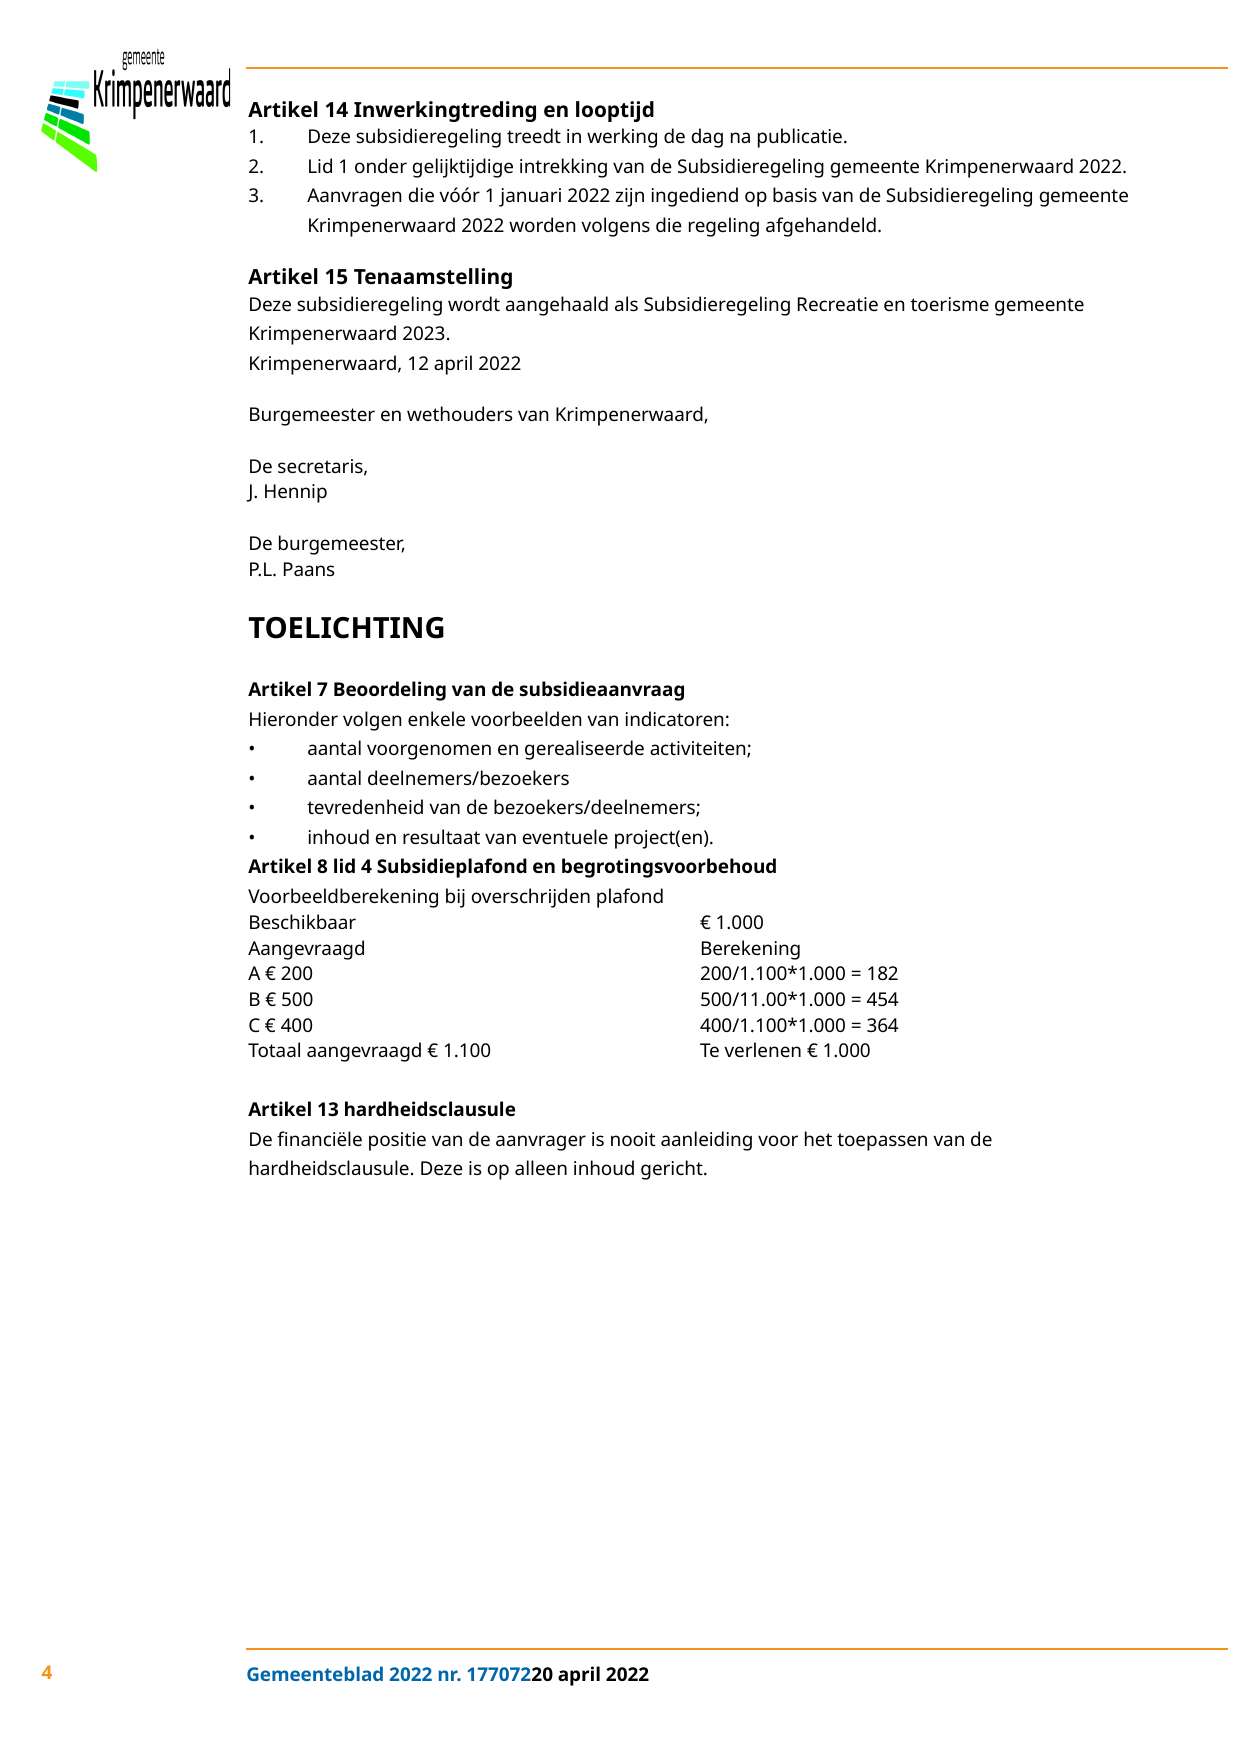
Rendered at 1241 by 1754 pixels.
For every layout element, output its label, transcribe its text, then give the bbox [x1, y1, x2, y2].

table_cell 500/11.00*1.000 = 454 [700, 986, 1152, 1012]
text Burgemeester en wethouders van Krimpenerwaard, [248, 401, 1152, 427]
text TOELICHTING [248, 607, 1152, 647]
text Artikel 15 Tenaamstelling [248, 262, 1152, 291]
list aantal deelnemers/bezoekers [248, 765, 1152, 791]
text J. Hennip [248, 479, 1152, 504]
table_cell Aangevraagd [248, 935, 700, 961]
text Hieronder volgen enkele voorbeelden van indicatoren: [248, 706, 1152, 731]
list tevredenheid van de bezoekers/deelnemers; [248, 794, 1152, 820]
list aantal voorgenomen en gerealiseerde activiteiten; [248, 735, 1152, 761]
table_cell A € 200 [248, 961, 700, 986]
table_cell B € 500 [248, 986, 700, 1012]
table_cell € 1.000 [700, 909, 1152, 935]
text Krimpenerwaard, 12 april 2022 [248, 350, 1152, 376]
table_cell Te verlenen € 1.000 [700, 1038, 1152, 1063]
text Artikel 14 Inwerkingtreding en looptijd [248, 95, 1152, 123]
text P.L. Paans [248, 556, 1152, 582]
text Deze subsidieregeling wordt aangehaald als Subsidieregeling Recreatie en toerisme gemeente Krimpenerwaard 2023. [248, 291, 1152, 346]
list inhoud en resultaat van eventuele project(en). [248, 824, 1152, 850]
text Artikel 8 lid 4 Subsidieplafond en begrotingsvoorbehoud [248, 854, 1152, 879]
picture [41, 47, 231, 172]
list Lid 1 onder gelijktijdige intrekking van de Subsidieregeling gemeente Krimpenerwaard 2022. [248, 153, 1152, 178]
text Artikel 7 Beoordeling van de subsidieaanvraag [248, 676, 1152, 702]
list Aanvragen die vóór 1 januari 2022 zijn ingediend op basis van de Subsidieregeling gemeente Krimpenerwaard 2022 worden volgens die regeling afgehandeld. [248, 182, 1152, 238]
table_cell C € 400 [248, 1012, 700, 1038]
table_cell Berekening [700, 935, 1152, 961]
table_cell Beschikbaar [248, 909, 700, 935]
table_cell Totaal aangevraagd € 1.100 [248, 1038, 700, 1063]
table_header [700, 883, 1152, 909]
text De secretaris, [248, 453, 1152, 479]
text De financiële positie van de aanvrager is nooit aanleiding voor het toepassen van de hardheidsclausule. Deze is op alleen inhoud gericht. [248, 1126, 1152, 1181]
text Artikel 13 hardheidsclausule [248, 1096, 1152, 1122]
list Deze subsidieregeling treedt in werking de dag na publicatie. [248, 123, 1152, 149]
table_header Voorbeeldberekening bij overschrijden plafond [248, 883, 700, 909]
table_cell 200/1.100*1.000 = 182 [700, 961, 1152, 986]
text De burgemeester, [248, 530, 1152, 556]
table_cell 400/1.100*1.000 = 364 [700, 1012, 1152, 1038]
